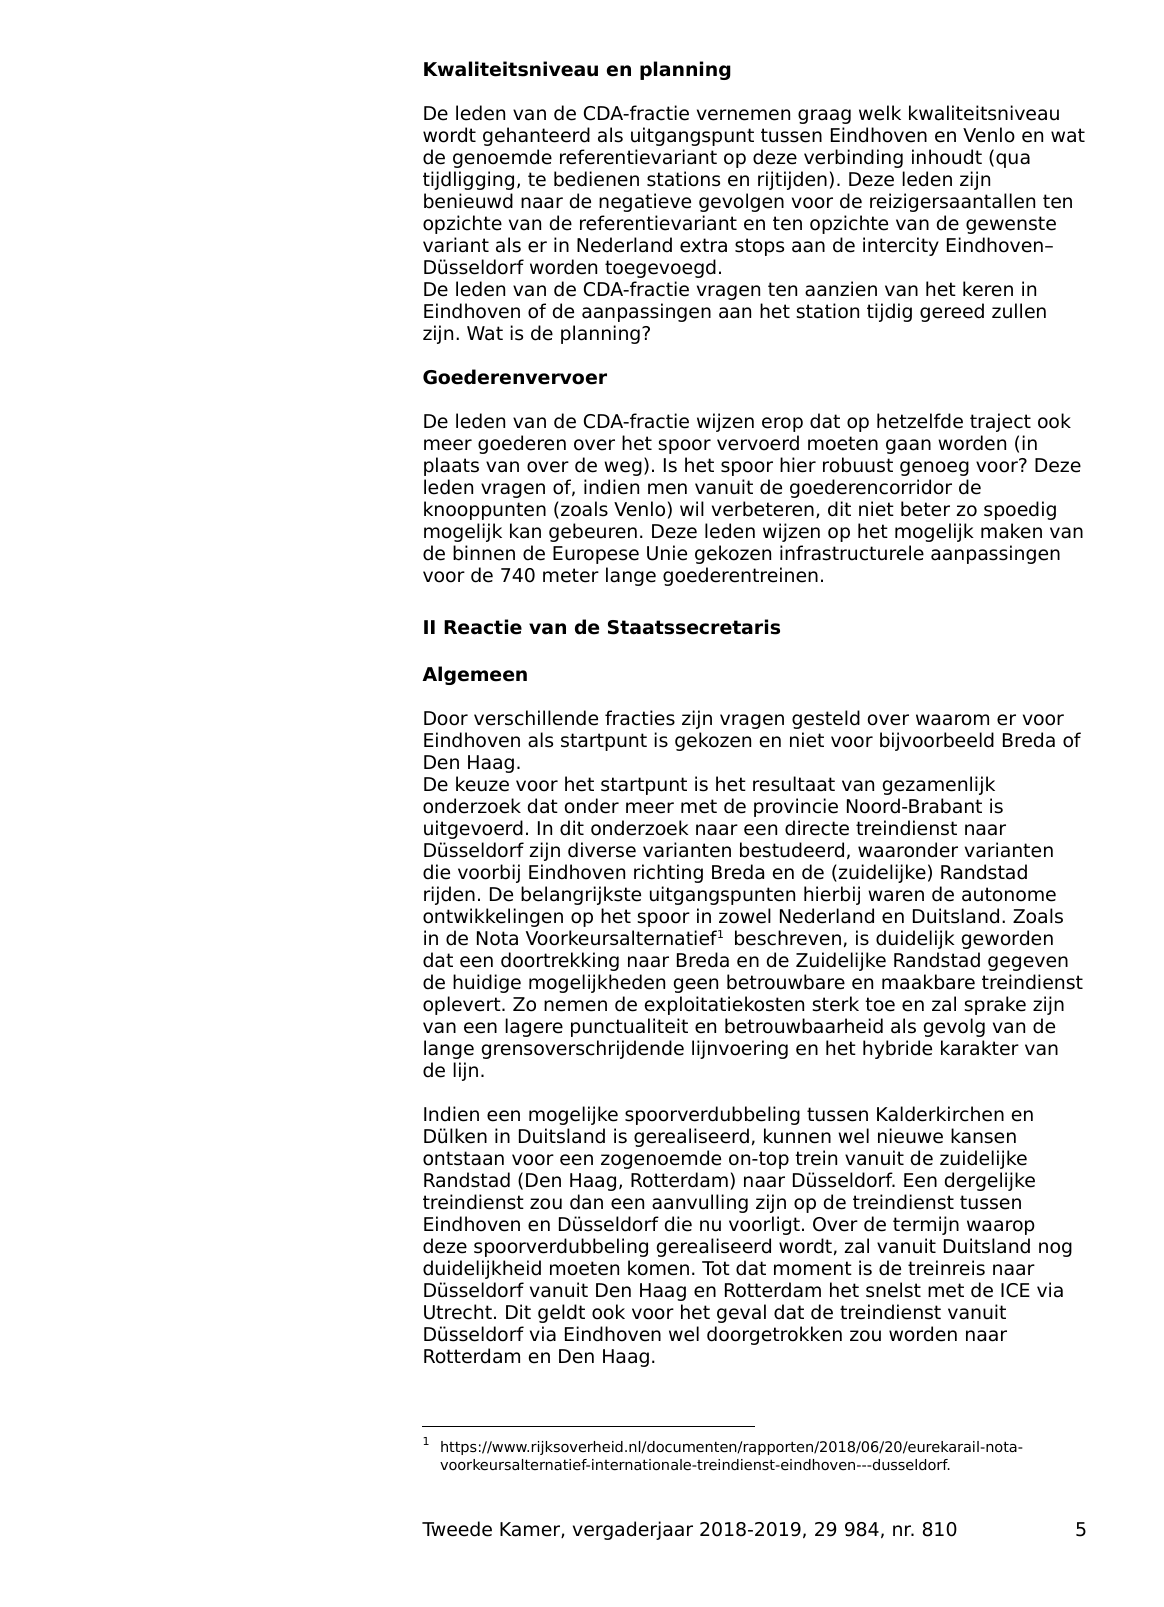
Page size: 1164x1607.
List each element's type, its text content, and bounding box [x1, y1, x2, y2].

subtitle Kwaliteitsniveau en planning [422, 59, 1087, 81]
text Door verschillende fracties zijn vragen gesteld over waarom er voor Eindhoven als startpunt is gekozen en niet voor bijvoorbeeld Breda of Den Haag. [422, 708, 1087, 774]
text De keuze voor het startpunt is het resultaat van gezamenlijk onderzoek dat onder meer met de provincie Noord-Brabant is uitgevoerd. In dit onderzoek naar een directe treindienst naar Düsseldorf zijn diverse varianten bestudeerd, waaronder varianten die voorbij Eindhoven richting Breda en de (zuidelijke) Randstad rijden. De belangrijkste uitgangspunten hierbij waren de autonome ontwikkelingen op het spoor in zowel Nederland en Duitsland. Zoals in de Nota Voorkeursalternatief beschreven, is duidelijk geworden dat een doortrekking naar Breda en de Zuidelijke Randstad gegeven de huidige mogelijkheden geen betrouwbare en maakbare treindienst oplevert. Zo nemen de exploitatiekosten sterk toe en zal sprake zijn van een lagere punctualiteit en betrouwbaarheid als gevolg van de lange grensoverschrijdende lijnvoering en het hybride karakter van de lijn. [422, 774, 1087, 1082]
text https://www.rijksoverheid.nl/documenten/rapporten/2018/06/20/eurekarail-nota-voorkeursalternatief-internationale-treindienst-eindhoven---dusseldorf. [422, 1435, 1087, 1474]
subtitle Algemeen [422, 664, 1087, 686]
text De leden van de CDA-fractie vernemen graag welk kwaliteitsniveau wordt gehanteerd als uitgangspunt tussen Eindhoven en Venlo en wat de genoemde referentievariant op deze verbinding inhoudt (qua tijdligging, te bedienen stations en rijtijden). Deze leden zijn benieuwd naar de negatieve gevolgen voor de reizigersaantallen ten opzichte van de referentievariant en ten opzichte van de gewenste variant als er in Nederland extra stops aan de intercity Eindhoven–Düsseldorf worden toegevoegd. [422, 103, 1087, 279]
text De leden van de CDA-fractie vragen ten aanzien van het keren in Eindhoven of de aanpassingen aan het station tijdig gereed zullen zijn. Wat is de planning? [422, 279, 1087, 345]
text De leden van de CDA-fractie wijzen erop dat op hetzelfde traject ook meer goederen over het spoor vervoerd moeten gaan worden (in plaats van over de weg). Is het spoor hier robuust genoeg voor? Deze leden vragen of, indien men vanuit de goederencorridor de knooppunten (zoals Venlo) wil verbeteren, dit niet beter zo spoedig mogelijk kan gebeuren. Deze leden wijzen op het mogelijk maken van de binnen de Europese Unie gekozen infrastructurele aanpassingen voor de 740 meter lange goederentreinen. [422, 411, 1087, 587]
text Indien een mogelijke spoorverdubbeling tussen Kalderkirchen en Dülken in Duitsland is gerealiseerd, kunnen wel nieuwe kansen ontstaan voor een zogenoemde on-top trein vanuit de zuidelijke Randstad (Den Haag, Rotterdam) naar Düsseldorf. Een dergelijke treindienst zou dan een aanvulling zijn op de treindienst tussen Eindhoven en Düsseldorf die nu voorligt. Over de termijn waarop deze spoorverdubbeling gerealiseerd wordt, zal vanuit Duitsland nog duidelijkheid moeten komen. Tot dat moment is de treinreis naar Düsseldorf vanuit Den Haag en Rotterdam het snelst met de ICE via Utrecht. Dit geldt ook voor het geval dat de treindienst vanuit Düsseldorf via Eindhoven wel doorgetrokken zou worden naar Rotterdam en Den Haag. [422, 1104, 1087, 1368]
subtitle II Reactie van de Staatssecretaris [422, 617, 1087, 639]
subtitle Goederenvervoer [422, 367, 1087, 389]
